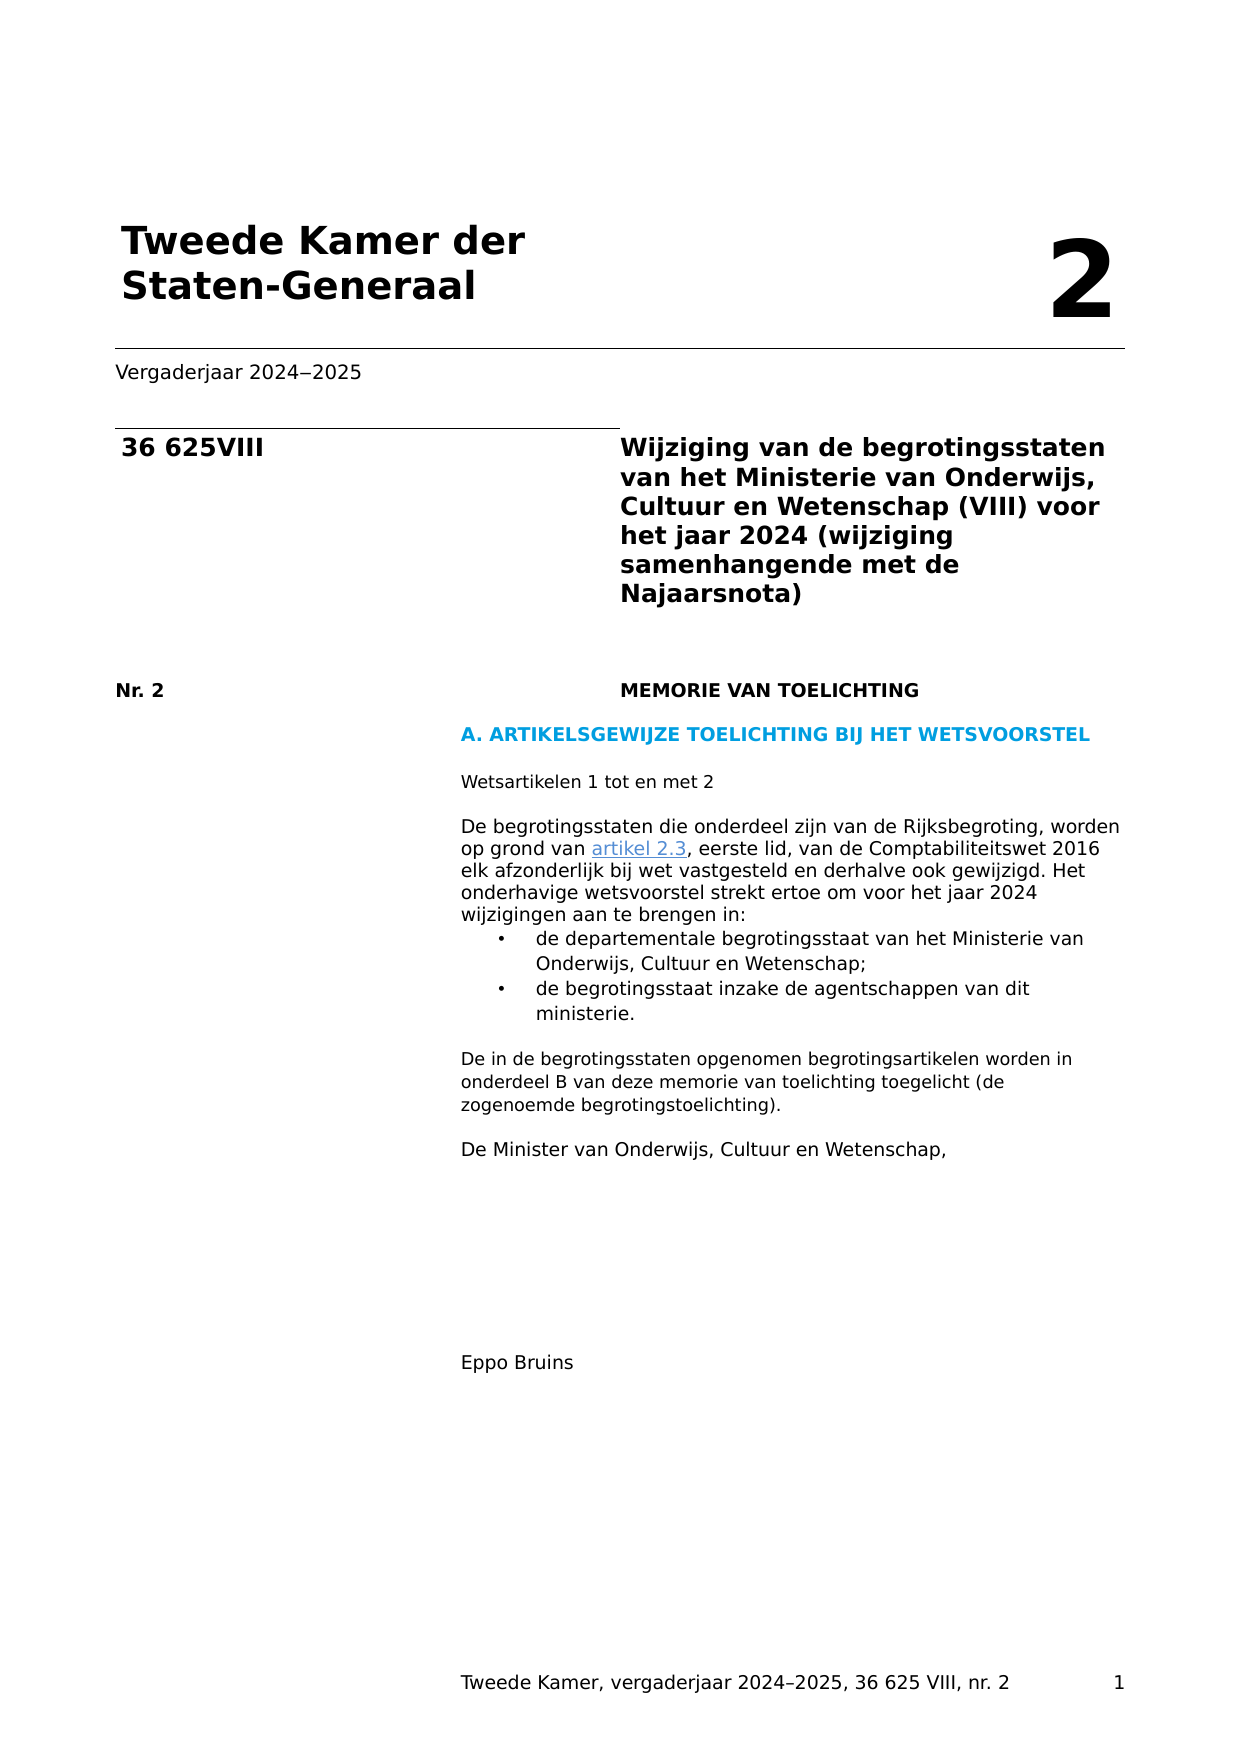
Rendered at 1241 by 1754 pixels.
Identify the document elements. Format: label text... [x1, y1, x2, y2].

table_header Tweede Kamer der Staten-Generaal [115, 213, 620, 348]
text De begrotingsstaten die onderdeel zijn van de Rijksbegroting, worden op grond van artikel 2.3, eerste lid, van de Comptabiliteitswet 2016 elk afzonderlijk bij wet vastgesteld en derhalve ook gewijzigd. Het onderhavige wetsvoorstel strekt ertoe om voor het jaar 2024 wijzigingen aan te brengen in: [461, 816, 1125, 926]
table_header Wijziging van de begrotingsstaten van het Ministerie van Onderwijs, Cultuur en Wetenschap (VIII) voor het jaar 2024 (wijziging samenhangende met de Najaarsnota) [620, 428, 1125, 614]
table_header Nr. 2 [115, 680, 620, 724]
text Wetsartikelen 1 tot en met 2 [461, 770, 1125, 793]
title A. ARTIKELSGEWIJZE TOELICHTING BIJ HET WETSVOORSTEL [461, 724, 1125, 746]
text De in de begrotingsstaten opgenomen begrotingsartikelen worden in onderdeel B van deze memorie van toelichting toegelicht (de zogenoemde begrotingstoelichting). [461, 1047, 1125, 1116]
table_cell Vergaderjaar 2024‒2025 [115, 349, 1125, 384]
table_header MEMORIE VAN TOELICHTING [620, 680, 1125, 724]
text Eppo Bruins [461, 1352, 1125, 1374]
list de begrotingsstaat inzake de agentschappen van dit ministerie. [498, 976, 1125, 1026]
text De Minister van Onderwijs, Cultuur en Wetenschap, [461, 1139, 1125, 1161]
table_header 36 625VIII [115, 429, 620, 614]
list de departementale begrotingsstaat van het Ministerie van Onderwijs, Cultuur en Wetenschap; [498, 926, 1125, 976]
table_header 2 [620, 213, 1125, 348]
